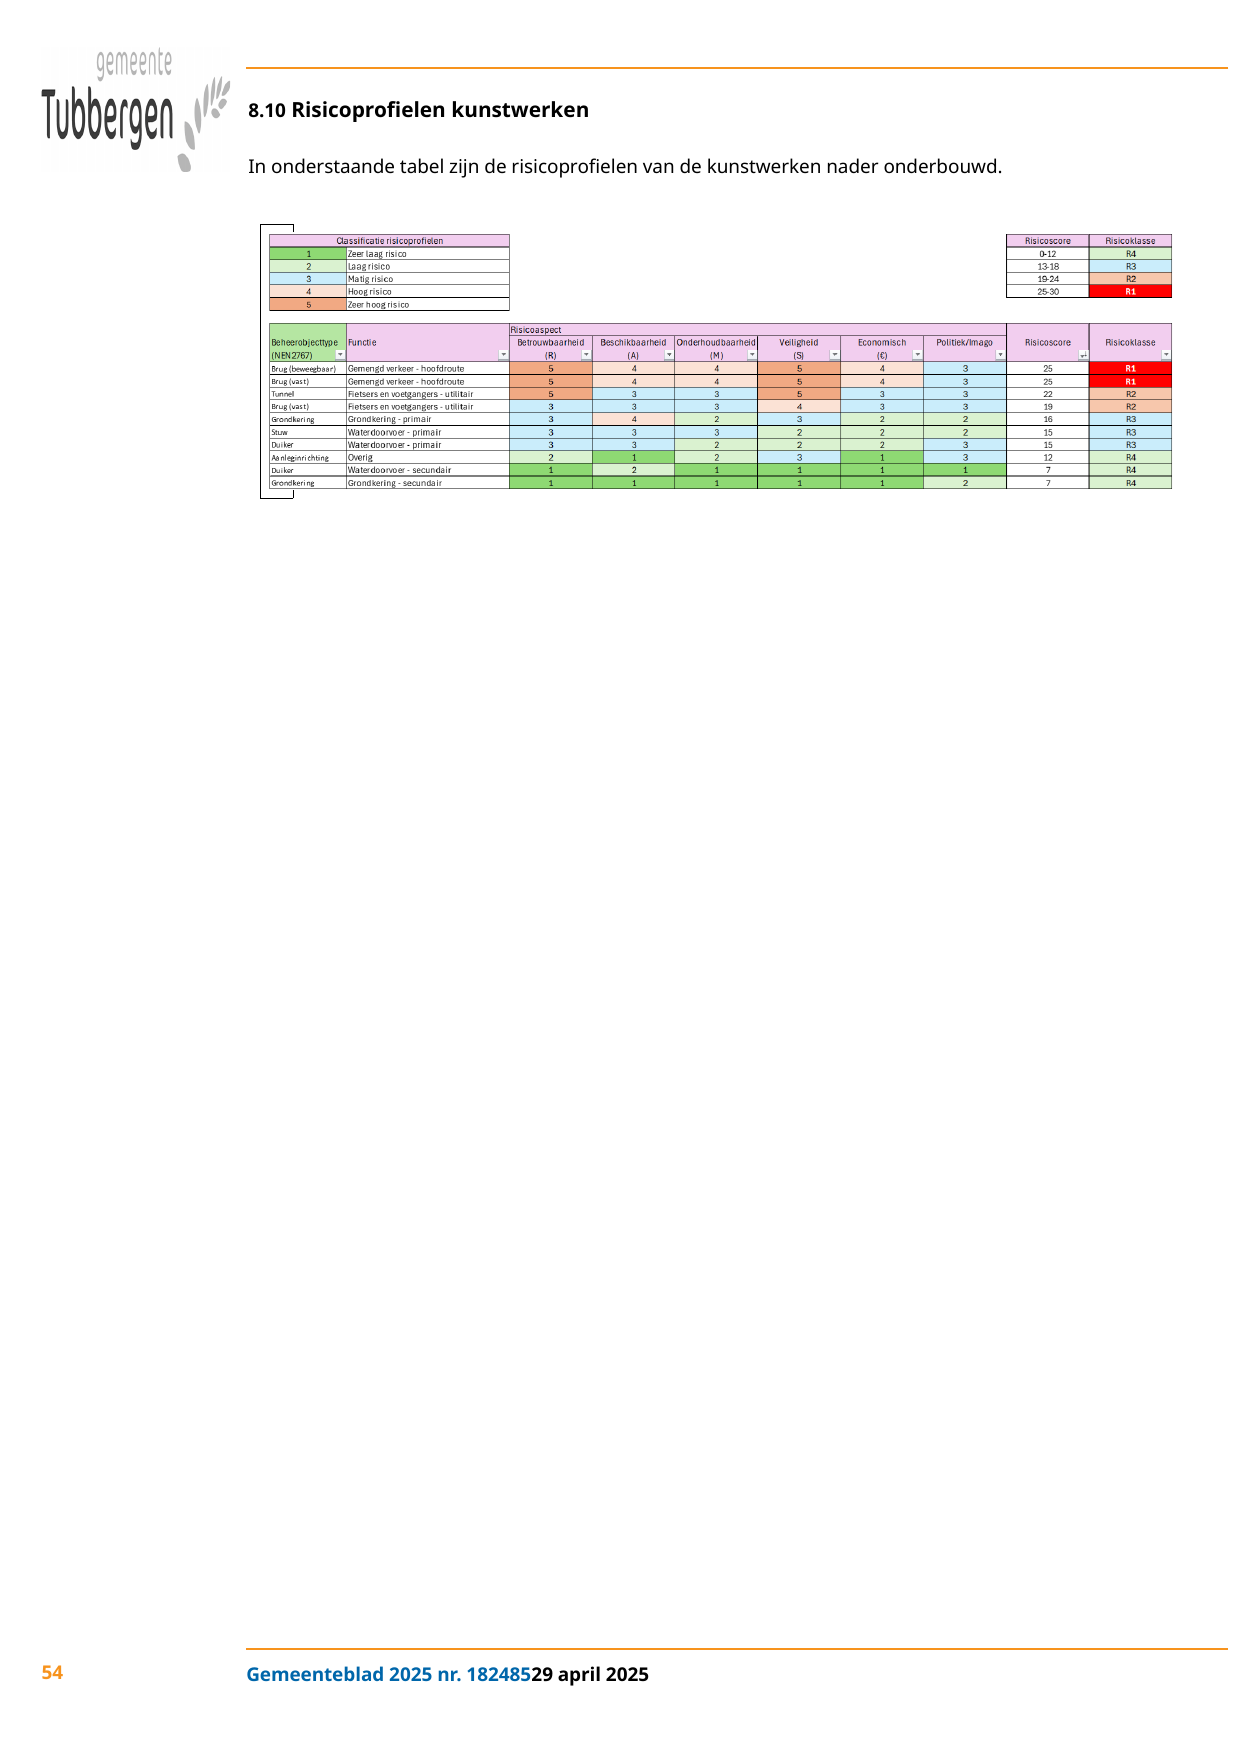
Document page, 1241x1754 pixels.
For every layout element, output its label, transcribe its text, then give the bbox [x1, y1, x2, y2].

text In onderstaande tabel zijn de risicoprofielen van de kunstwerken nader onderbouwd. [248, 153, 1152, 179]
picture [41, 47, 231, 172]
picture [268, 232, 1173, 490]
text 8.10 Risicoprofielen kunstwerken [248, 95, 1152, 123]
